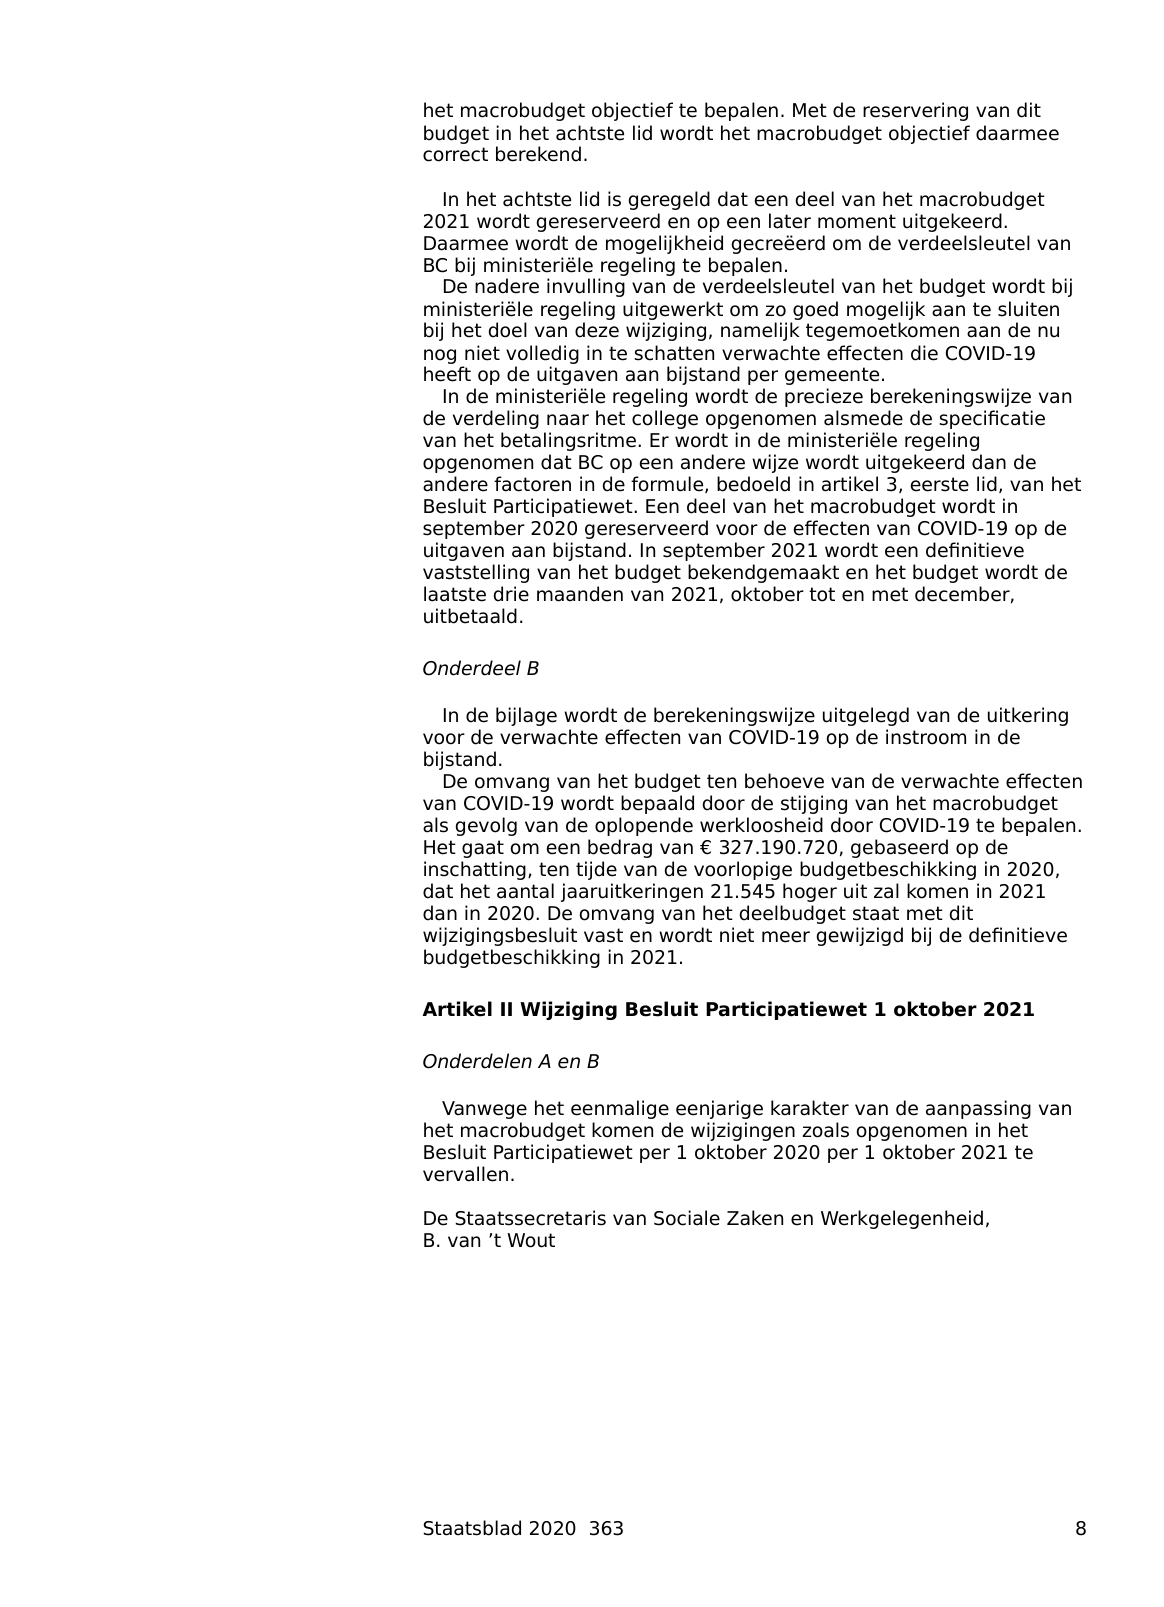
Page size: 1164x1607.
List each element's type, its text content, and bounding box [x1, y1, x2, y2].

subtitle Artikel II Wijziging Besluit Participatiewet 1 oktober 2021 [422, 999, 1087, 1021]
text Vanwege het eenmalige eenjarige karakter van de aanpassing van het macrobudget komen de wijzigingen zoals opgenomen in het Besluit Participatiewet per 1 oktober 2020 per 1 oktober 2021 te vervallen. [422, 1098, 1087, 1186]
text De omvang van het budget ten behoeve van de verwachte effecten van COVID-19 wordt bepaald door de stijging van het macrobudget als gevolg van de oplopende werkloosheid door COVID-19 te bepalen. Het gaat om een bedrag van € 327.190.720, gebaseerd op de inschatting, ten tijde van de voorlopige budgetbeschikking in 2020, dat het aantal jaaruitkeringen 21.545 hoger uit zal komen in 2021 dan in 2020. De omvang van het deelbudget staat met dit wijzigingsbesluit vast en wordt niet meer gewijzigd bij de definitieve budgetbeschikking in 2021. [422, 771, 1087, 969]
subtitle Onderdeel B [422, 658, 1087, 680]
text De Staatssecretaris van Sociale Zaken en Werkgelegenheid, B. van ’t Wout [422, 1208, 1087, 1252]
text De nadere invulling van de verdeelsleutel van het budget wordt bij ministeriële regeling uitgewerkt om zo goed mogelijk aan te sluiten bij het doel van deze wijziging, namelijk tegemoetkomen aan de nu nog niet volledig in te schatten verwachte effecten die COVID-19 heeft op de uitgaven aan bijstand per gemeente. [422, 276, 1087, 386]
text In de ministeriële regeling wordt de precieze berekeningswijze van de verdeling naar het college opgenomen alsmede de specificatie van het betalingsritme. Er wordt in de ministeriële regeling opgenomen dat BC op een andere wijze wordt uitgekeerd dan de andere factoren in de formule, bedoeld in artikel 3, eerste lid, van het Besluit Participatiewet. Een deel van het macrobudget wordt in september 2020 gereserveerd voor de effecten van COVID-19 op de uitgaven aan bijstand. In september 2021 wordt een definitieve vaststelling van het budget bekendgemaakt en het budget wordt de laatste drie maanden van 2021, oktober tot en met december, uitbetaald. [422, 386, 1087, 628]
text In de bijlage wordt de berekeningswijze uitgelegd van de uitkering voor de verwachte effecten van COVID-19 op de instroom in de bijstand. [422, 705, 1087, 771]
text het macrobudget objectief te bepalen. Met de reservering van dit budget in het achtste lid wordt het macrobudget objectief daarmee correct berekend. [422, 100, 1087, 166]
subtitle Onderdelen A en B [422, 1051, 1087, 1073]
text In het achtste lid is geregeld dat een deel van het macrobudget 2021 wordt gereserveerd en op een later moment uitgekeerd. Daarmee wordt de mogelijkheid gecreëerd om de verdeelsleutel van BC bij ministeriële regeling te bepalen. [422, 188, 1087, 276]
